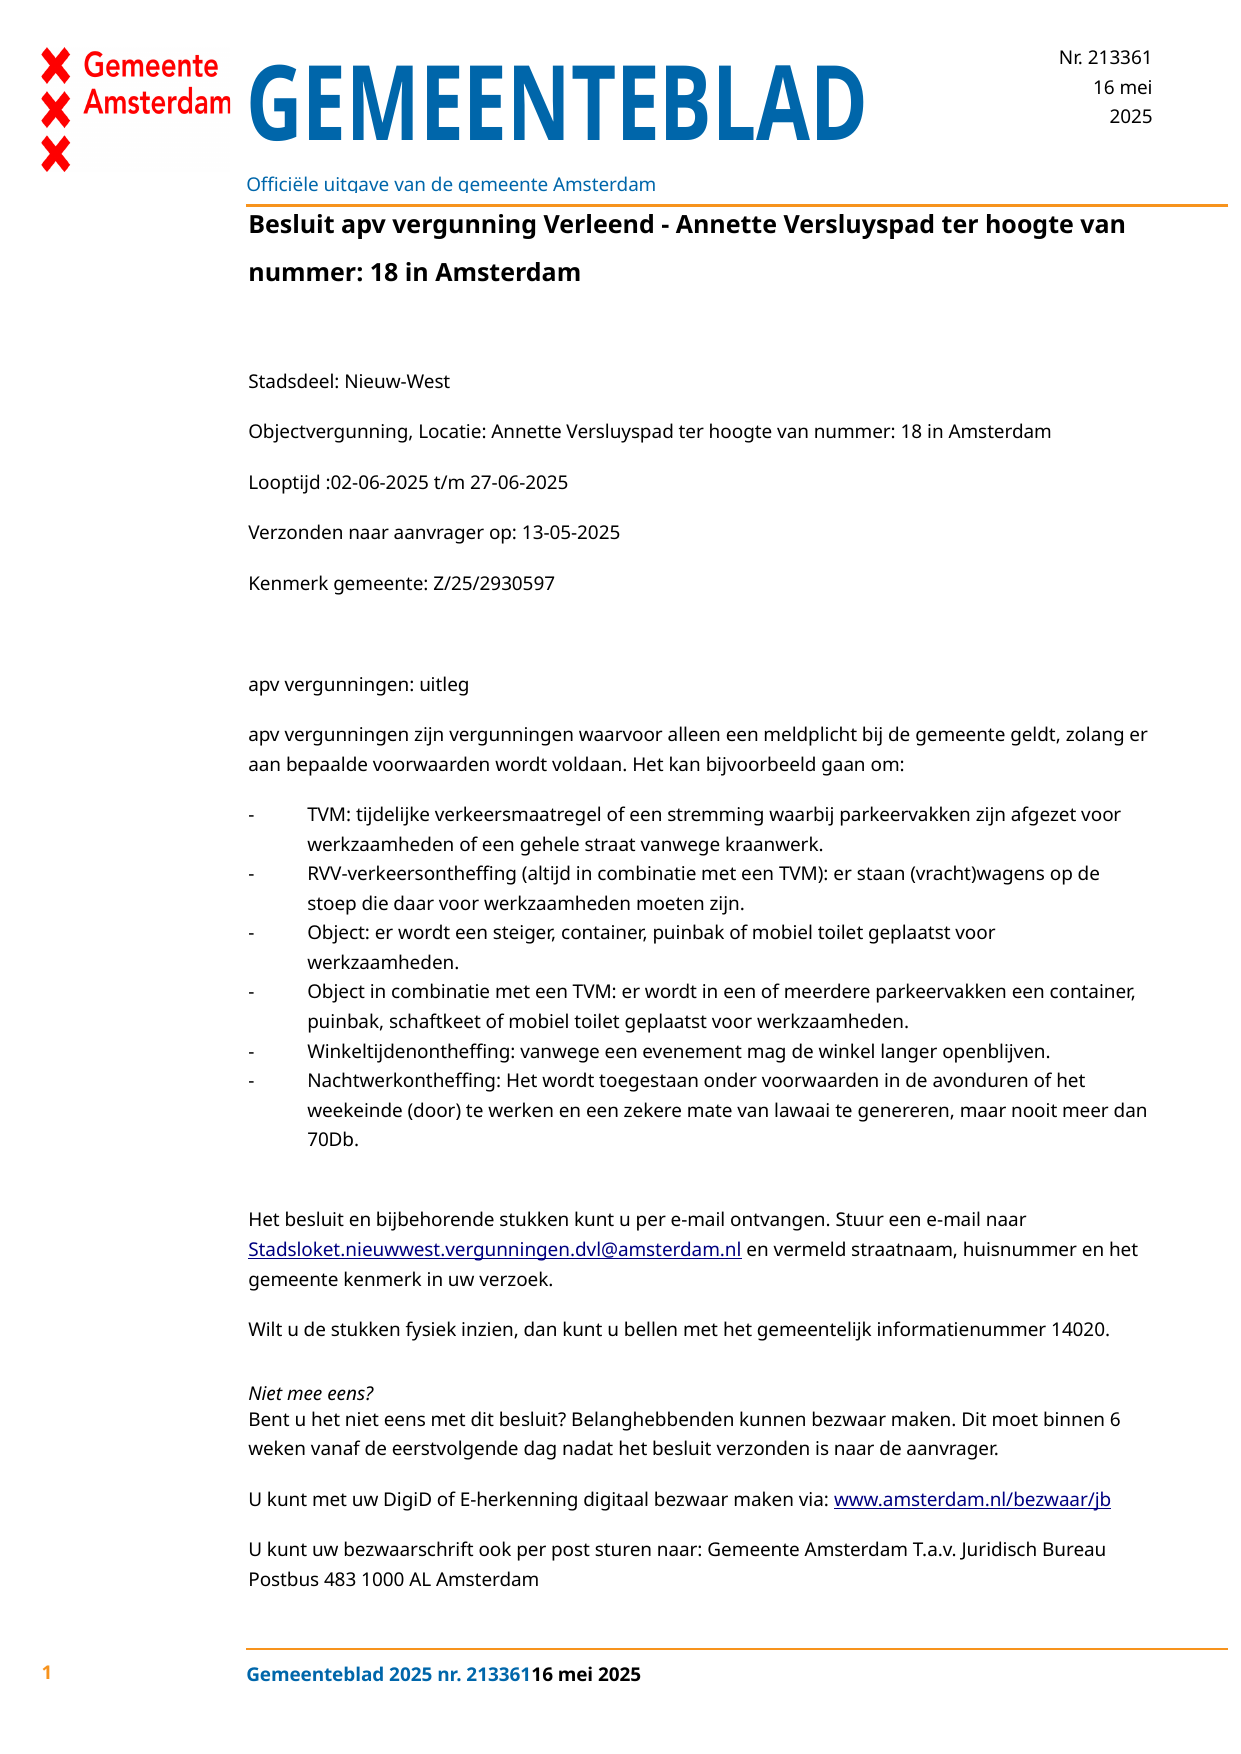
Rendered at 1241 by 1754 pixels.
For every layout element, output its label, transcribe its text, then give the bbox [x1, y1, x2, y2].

text Verzonden naar aanvrager op: 13-05-2025 [248, 519, 1152, 545]
text U kunt uw bezwaarschrift ook per post sturen naar: Gemeente Amsterdam T.a.v. Juridisch Bureau Postbus 483 1000 AL Amsterdam [248, 1536, 1152, 1592]
list Object: er wordt een steiger, container, puinbak of mobiel toilet geplaatst voor werkzaamheden. [248, 919, 1152, 975]
list Nachtwerkontheffing: Het wordt toegestaan onder voorwaarden in de avonduren of het weekeinde (door) te werken en een zekere mate van lawaai te genereren, maar nooit meer dan 70Db. [248, 1067, 1152, 1152]
text apv vergunningen: uitleg [248, 671, 1152, 697]
text apv vergunningen zijn vergunningen waarvoor alleen een meldplicht bij de gemeente geldt, zolang er aan bepaalde voorwaarden wordt voldaan. Het kan bijvoorbeeld gaan om: [248, 721, 1152, 777]
list TVM: tijdelijke verkeersmaatregel of een stremming waarbij parkeervakken zijn afgezet voor werkzaamheden of een gehele straat vanwege kraanwerk. [248, 801, 1152, 857]
text Wilt u de stukken fysiek inzien, dan kunt u bellen met het gemeentelijk informatienummer 14020. [248, 1316, 1152, 1342]
text U kunt met uw DigiD of E-herkenning digitaal bezwaar maken via: www.amsterdam.nl/bezwaar/jb [248, 1486, 1152, 1512]
text Looptijd :02-06-2025 t/m 27-06-2025 [248, 469, 1152, 495]
list Winkeltijdenontheffing: vanwege een evenement mag de winkel langer openblijven. [248, 1038, 1152, 1064]
text Kenmerk gemeente: Z/25/2930597 [248, 570, 1152, 596]
picture [41, 47, 231, 172]
text Stadsdeel: Nieuw-West [248, 368, 1152, 394]
text Niet mee eens? [248, 1380, 1152, 1406]
text Besluit apv vergunning Verleend - Annette Versluyspad ter hoogte van nummer: 18 in Amsterdam [248, 207, 1152, 288]
text Het besluit en bijbehorende stukken kunt u per e-mail ontvangen. Stuur een e-mail naar Stadsloket.nieuwwest.vergunningen.dvl@amsterdam.nl en vermeld straatnaam, huisnummer en het gemeente kenmerk in uw verzoek. [248, 1207, 1152, 1292]
list Object in combinatie met een TVM: er wordt in een of meerdere parkeervakken een container, puinbak, schaftkeet of mobiel toilet geplaatst voor werkzaamheden. [248, 979, 1152, 1034]
text Bent u het niet eens met dit besluit? Belanghebbenden kunnen bezwaar maken. Dit moet binnen 6 weken vanaf de eerstvolgende dag nadat het besluit verzonden is naar de aanvrager. [248, 1406, 1152, 1461]
list RVV-verkeersontheffing (altijd in combinatie met een TVM): er staan (vracht)wagens op de stoep die daar voor werkzaamheden moeten zijn. [248, 860, 1152, 916]
text Objectvergunning, Locatie: Annette Versluyspad ter hoogte van nummer: 18 in Amsterdam [248, 419, 1152, 444]
